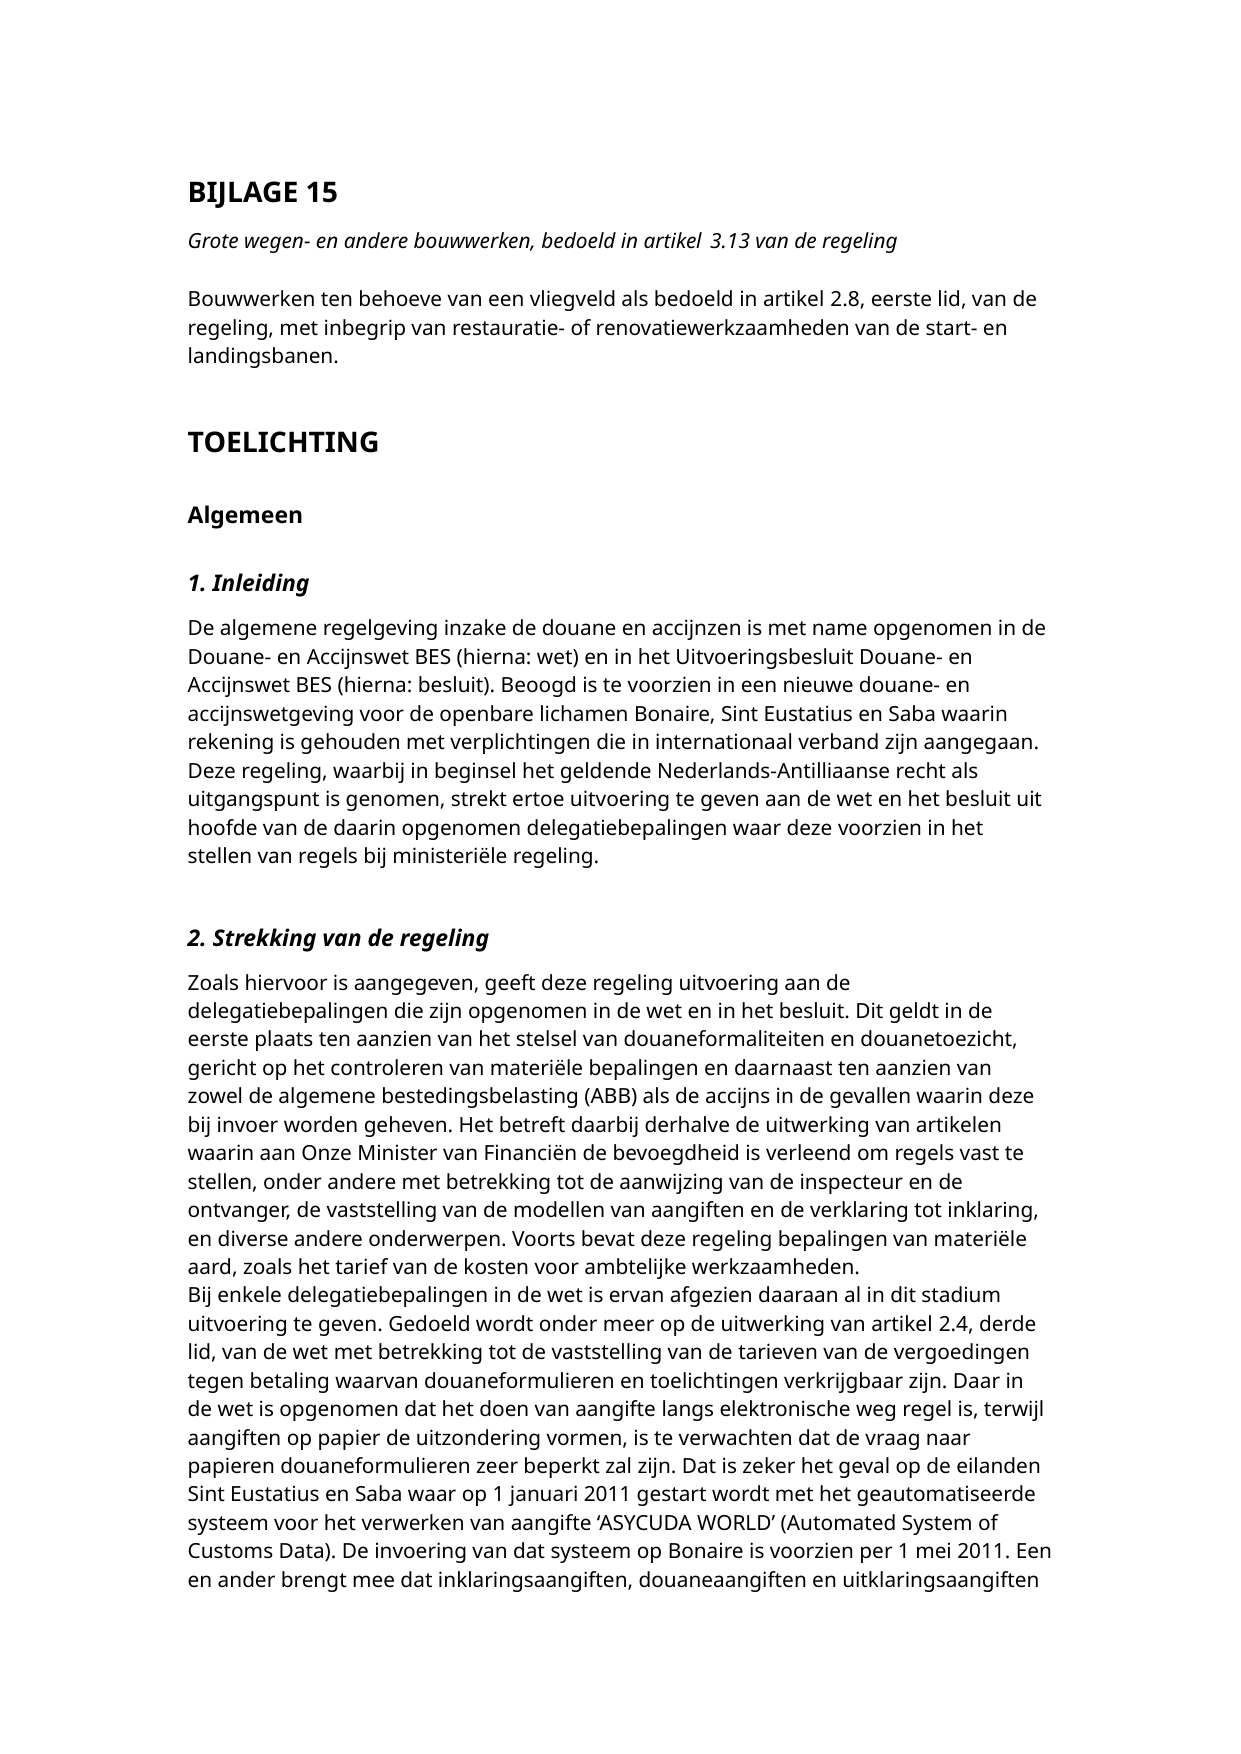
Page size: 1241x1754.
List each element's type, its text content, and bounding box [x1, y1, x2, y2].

subtitle Algemeen [187, 498, 1053, 530]
text Grote wegen- en andere bouwwerken, bedoeld in artikel 3.13 van de regeling [187, 226, 1053, 254]
text Bouwwerken ten behoeve van een vliegveld als bedoeld in artikel 2.8, eerste lid, van de regeling, met inbegrip van restauratie- of renovatiewerkzaamheden van de start- en landingsbanen. [187, 284, 1053, 370]
subtitle 2. Strekking van de regeling [187, 921, 1053, 953]
text De algemene regelgeving inzake de douane en accijnzen is met name opgenomen in de Douane- en Accijnswet BES (hierna: wet) en in het Uitvoeringsbesluit Douane- en Accijnswet BES (hierna: besluit). Beoogd is te voorzien in een nieuwe douane- en accijnswetgeving voor de openbare lichamen Bonaire, Sint Eustatius en Saba waarin rekening is gehouden met verplichtingen die in internationaal verband zijn aangegaan. Deze regeling, waarbij in beginsel het geldende Nederlands-Antilliaanse recht als uitgangspunt is genomen, strekt ertoe uitvoering te geven aan de wet en het besluit uit hoofde van de daarin opgenomen delegatiebepalingen waar deze voorzien in het stellen van regels bij ministeriële regeling. [187, 613, 1053, 869]
text Zoals hiervoor is aangegeven, geeft deze regeling uitvoering aan de delegatiebepalingen die zijn opgenomen in de wet en in het besluit. Dit geldt in de eerste plaats ten aanzien van het stelsel van douaneformaliteiten en douanetoezicht, gericht op het controleren van materiële bepalingen en daarnaast ten aanzien van zowel de algemene bestedingsbelasting (ABB) als de accijns in de gevallen waarin deze bij invoer worden geheven. Het betreft daarbij derhalve de uitwerking van artikelen waarin aan Onze Minister van Financiën de bevoegdheid is verleend om regels vast te stellen, onder andere met betrekking tot de aanwijzing van de inspecteur en de ontvanger, de vaststelling van de modellen van aangiften en de verklaring tot inklaring, en diverse andere onderwerpen. Voorts bevat deze regeling bepalingen van materiële aard, zoals het tarief van de kosten voor ambtelijke werkzaamheden. [187, 968, 1053, 1281]
subtitle BIJLAGE 15 [187, 172, 1053, 211]
subtitle TOELICHTING [187, 422, 1053, 461]
text Bij enkele delegatiebepalingen in de wet is ervan afgezien daaraan al in dit stadium uitvoering te geven. Gedoeld wordt onder meer op de uitwerking van artikel 2.4, derde lid, van de wet met betrekking tot de vaststelling van de tarieven van de vergoedingen tegen betaling waarvan douaneformulieren en toelichtingen verkrijgbaar zijn. Daar in de wet is opgenomen dat het doen van aangifte langs elektronische weg regel is, terwijl aangiften op papier de uitzondering vormen, is te verwachten dat de vraag naar papieren douaneformulieren zeer beperkt zal zijn. Dat is zeker het geval op de eilanden Sint Eustatius en Saba waar op 1 januari 2011 gestart wordt met het geautomatiseerde systeem voor het verwerken van aangifte ‘ASYCUDA WORLD’ (Automated System of Customs Data). De invoering van dat systeem op Bonaire is voorzien per 1 mei 2011. Een en ander brengt mee dat inklaringsaangiften, douaneaangiften en uitklaringsaangiften [187, 1281, 1053, 1593]
subtitle 1. Inleiding [187, 567, 1053, 598]
